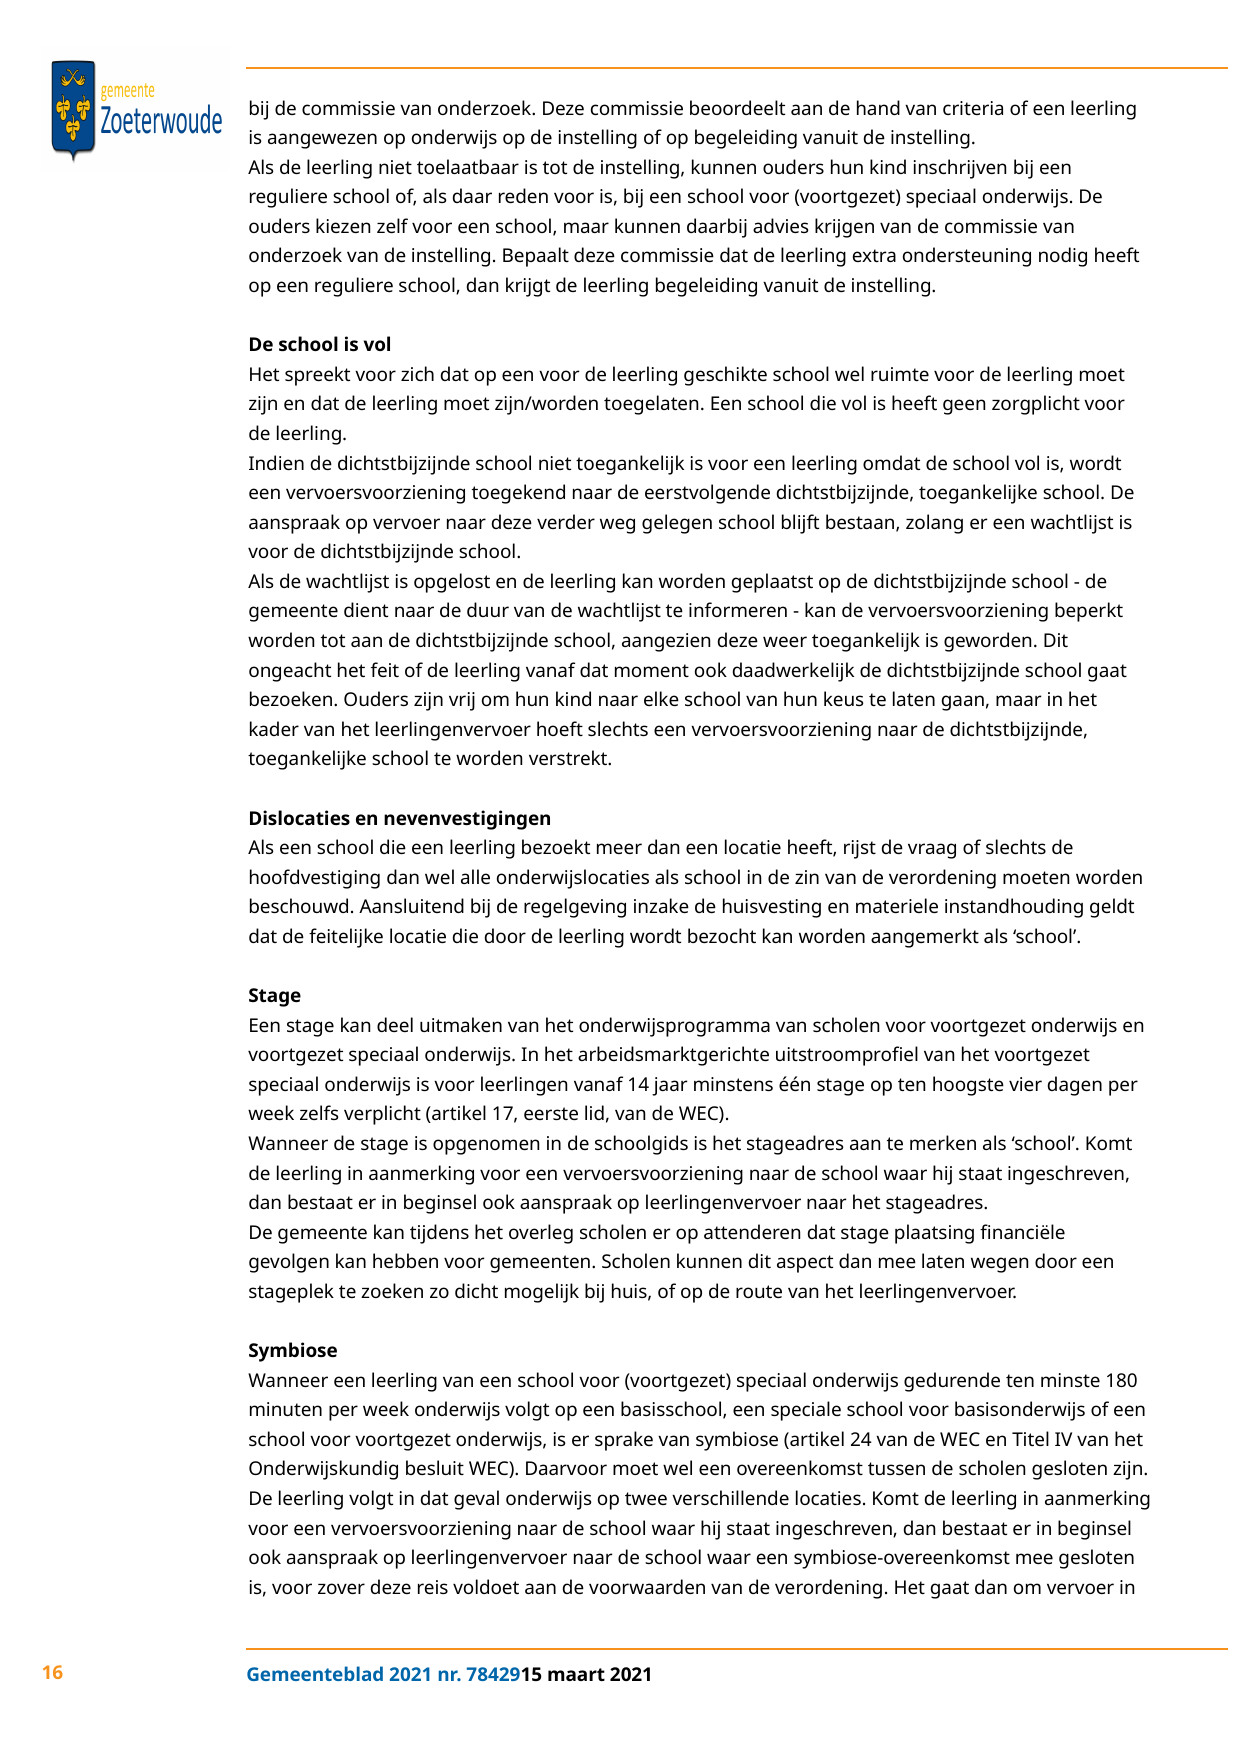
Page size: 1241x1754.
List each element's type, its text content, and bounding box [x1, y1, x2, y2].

picture [41, 47, 231, 172]
text Een stage kan deel uitmaken van het onderwijsprogramma van scholen voor voortgezet onderwijs en voortgezet speciaal onderwijs. In het arbeidsmarktgerichte uitstroomprofiel van het voortgezet speciaal onderwijs is voor leerlingen vanaf 14 jaar minstens één stage op ten hoogste vier dagen per week zelfs verplicht (artikel 17, eerste lid, van de WEC). [248, 1012, 1152, 1126]
text Als de leerling niet toelaatbaar is tot de instelling, kunnen ouders hun kind inschrijven bij een reguliere school of, als daar reden voor is, bij een school voor (voortgezet) speciaal onderwijs. De ouders kiezen zelf voor een school, maar kunnen daarbij advies krijgen van de commissie van onderzoek van de instelling. Bepaalt deze commissie dat de leerling extra ondersteuning nodig heeft op een reguliere school, dan krijgt de leerling begeleiding vanuit de instelling. [248, 154, 1152, 298]
text Symbiose [248, 1337, 1152, 1363]
text Als een school die een leerling bezoekt meer dan een locatie heeft, rijst de vraag of slechts de hoofdvestiging dan wel alle onderwijslocaties als school in de zin van de verordening moeten worden beschouwd. Aansluitend bij de regelgeving inzake de huisvesting en materiele instandhouding geldt dat de feitelijke locatie die door de leerling wordt bezocht kan worden aangemerkt als ‘school’. [248, 834, 1152, 949]
text De school is vol [248, 331, 1152, 357]
text Stage [248, 982, 1152, 1008]
text bij de commissie van onderzoek. Deze commissie beoordeelt aan de hand van criteria of een leerling is aangewezen op onderwijs op de instelling of op begeleiding vanuit de instelling. [248, 95, 1152, 150]
text De gemeente kan tijdens het overleg scholen er op attenderen dat stage plaatsing financiële gevolgen kan hebben voor gemeenten. Scholen kunnen dit aspect dan mee laten wegen door een stageplek te zoeken zo dicht mogelijk bij huis, of op de route van het leerlingenvervoer. [248, 1219, 1152, 1304]
text Als de wachtlijst is opgelost en de leerling kan worden geplaatst op de dichtstbijzijnde school - de gemeente dient naar de duur van de wachtlijst te informeren - kan de vervoersvoorziening beperkt worden tot aan de dichtstbijzijnde school, aangezien deze weer toegankelijk is geworden. Dit ongeacht het feit of de leerling vanaf dat moment ook daadwerkelijk de dichtstbijzijnde school gaat bezoeken. Ouders zijn vrij om hun kind naar elke school van hun keus te laten gaan, maar in het kader van het leerlingenvervoer hoeft slechts een vervoersvoorziening naar de dichtstbijzijnde, toegankelijke school te worden verstrekt. [248, 568, 1152, 771]
text Indien de dichtstbijzijnde school niet toegankelijk is voor een leerling omdat de school vol is, wordt een vervoersvoorziening toegekend naar de eerstvolgende dichtstbijzijnde, toegankelijke school. De aanspraak op vervoer naar deze verder weg gelegen school blijft bestaan, zolang er een wachtlijst is voor de dichtstbijzijnde school. [248, 450, 1152, 564]
text Dislocaties en nevenvestigingen [248, 805, 1152, 831]
text Het spreekt voor zich dat op een voor de leerling geschikte school wel ruimte voor de leerling moet zijn en dat de leerling moet zijn/worden toegelaten. Een school die vol is heeft geen zorgplicht voor de leerling. [248, 361, 1152, 446]
text Wanneer een leerling van een school voor (voortgezet) speciaal onderwijs gedurende ten minste 180 minuten per week onderwijs volgt op een basisschool, een speciale school voor basisonderwijs of een school voor voortgezet onderwijs, is er sprake van symbiose (artikel 24 van de WEC en Titel IV van het Onderwijskundig besluit WEC). Daarvoor moet wel een overeenkomst tussen de scholen gesloten zijn. De leerling volgt in dat geval onderwijs op twee verschillende locaties. Komt de leerling in aanmerking voor een vervoersvoorziening naar de school waar hij staat ingeschreven, dan bestaat er in beginsel ook aanspraak op leerlingenvervoer naar de school waar een symbiose-overeenkomst mee gesloten is, voor zover deze reis voldoet aan de voorwaarden van de verordening. Het gaat dan om vervoer in [248, 1367, 1152, 1600]
text Wanneer de stage is opgenomen in de schoolgids is het stageadres aan te merken als ‘school’. Komt de leerling in aanmerking voor een vervoersvoorziening naar de school waar hij staat ingeschreven, dan bestaat er in beginsel ook aanspraak op leerlingenvervoer naar het stageadres. [248, 1130, 1152, 1215]
